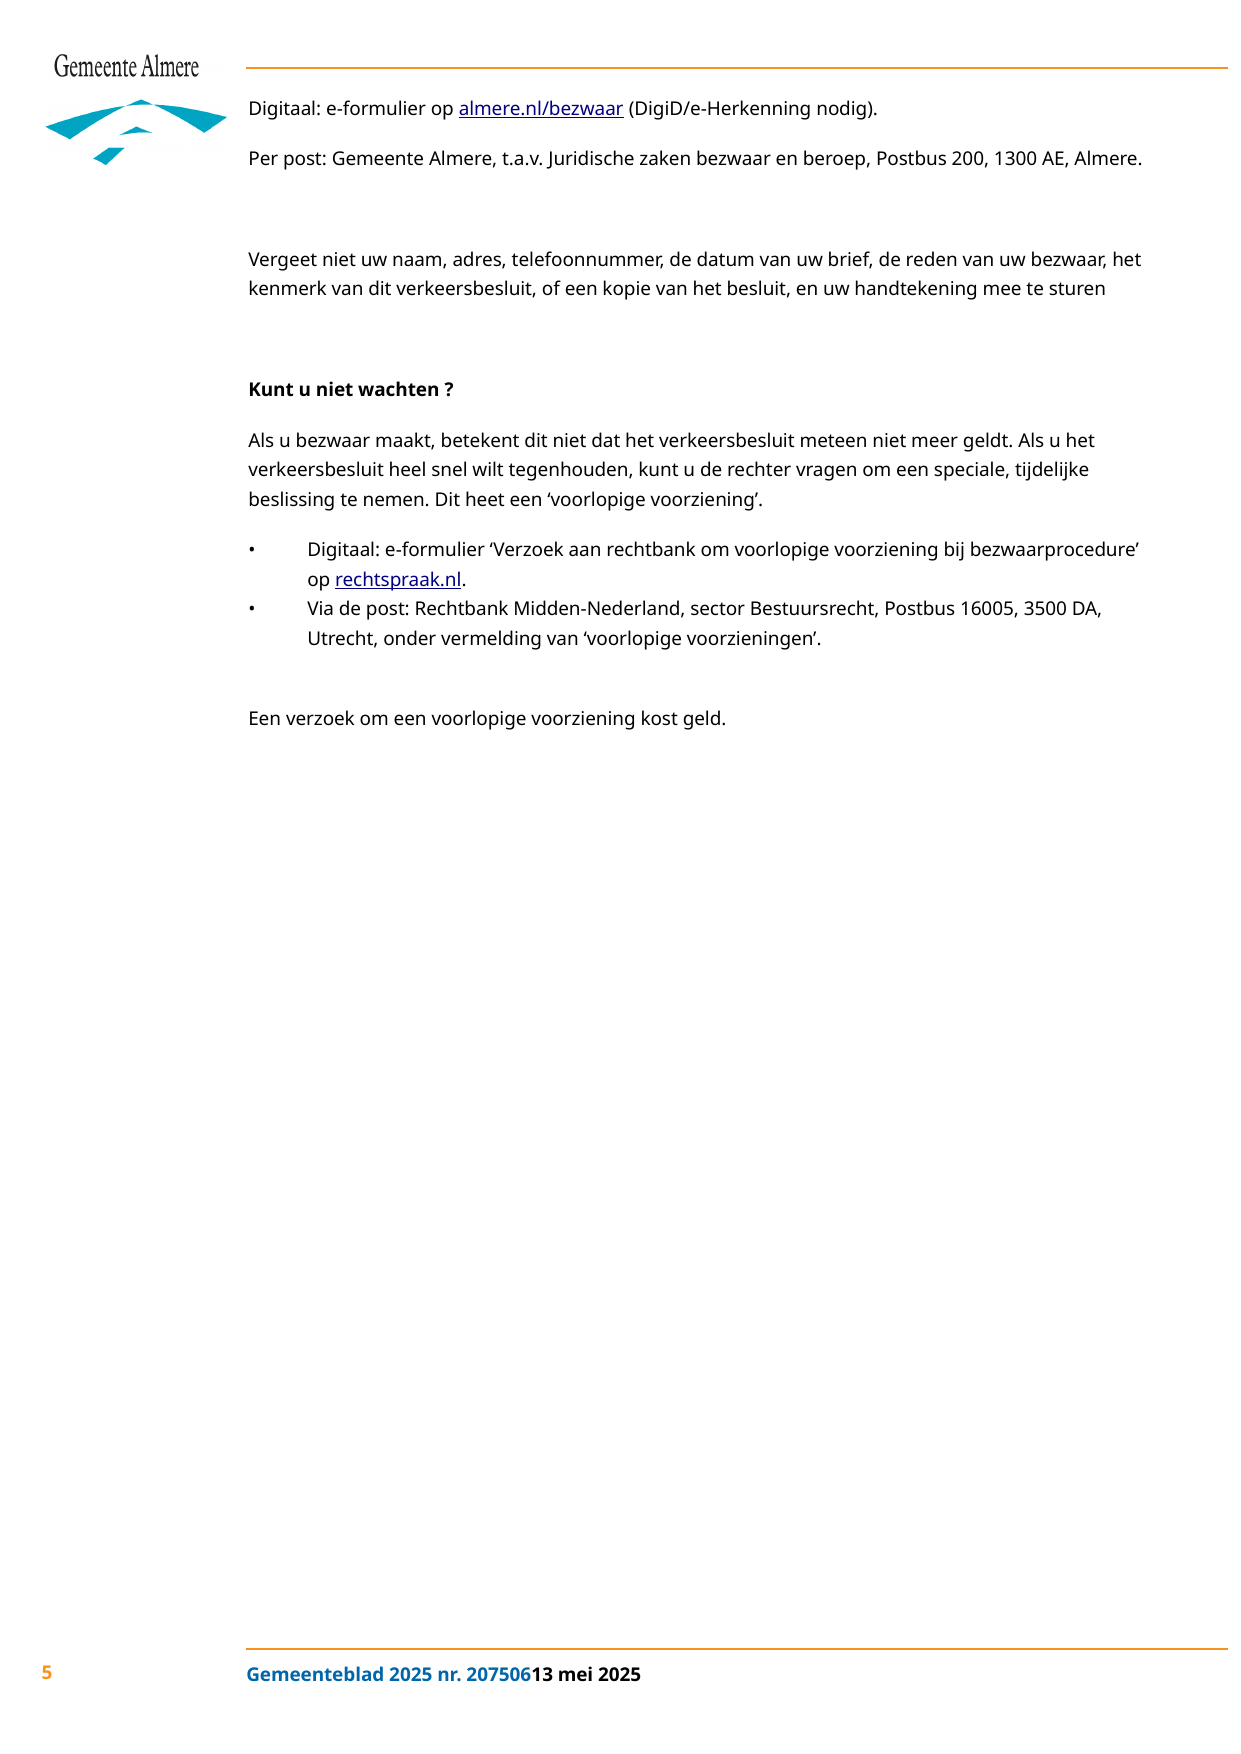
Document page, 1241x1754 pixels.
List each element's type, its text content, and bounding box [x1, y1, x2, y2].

text Een verzoek om een voorlopige voorziening kost geld. [248, 705, 1152, 731]
text Vergeet niet uw naam, adres, telefoonnummer, de datum van uw brief, de reden van uw bezwaar, het kenmerk van dit verkeersbesluit, of een kopie van het besluit, en uw handtekening mee te sturen [248, 246, 1152, 301]
text Als u bezwaar maakt, betekent dit niet dat het verkeersbesluit meteen niet meer geldt. Als u het verkeersbesluit heel snel wilt tegenhouden, kunt u de rechter vragen om een speciale, tijdelijke beslissing te nemen. Dit heet een ‘voorlopige voorziening’. [248, 427, 1152, 512]
text Digitaal: e-formulier op almere.nl/bezwaar (DigiD/e-Herkenning nodig). [248, 95, 1152, 121]
text Per post: Gemeente Almere, t.a.v. Juridische zaken bezwaar en beroep, Postbus 200, 1300 AE, Almere. [248, 145, 1152, 171]
list Digitaal: e-formulier ‘Verzoek aan rechtbank om voorlopige voorziening bij bezwaarprocedure’ op rechtspraak.nl. [248, 536, 1152, 592]
list Via de post: Rechtbank Midden-Nederland, sector Bestuursrecht, Postbus 16005, 3500 DA, Utrecht, onder vermelding van ‘voorlopige voorzieningen’. [248, 596, 1152, 651]
picture [41, 47, 231, 172]
text Kunt u niet wachten ? [248, 376, 1152, 402]
